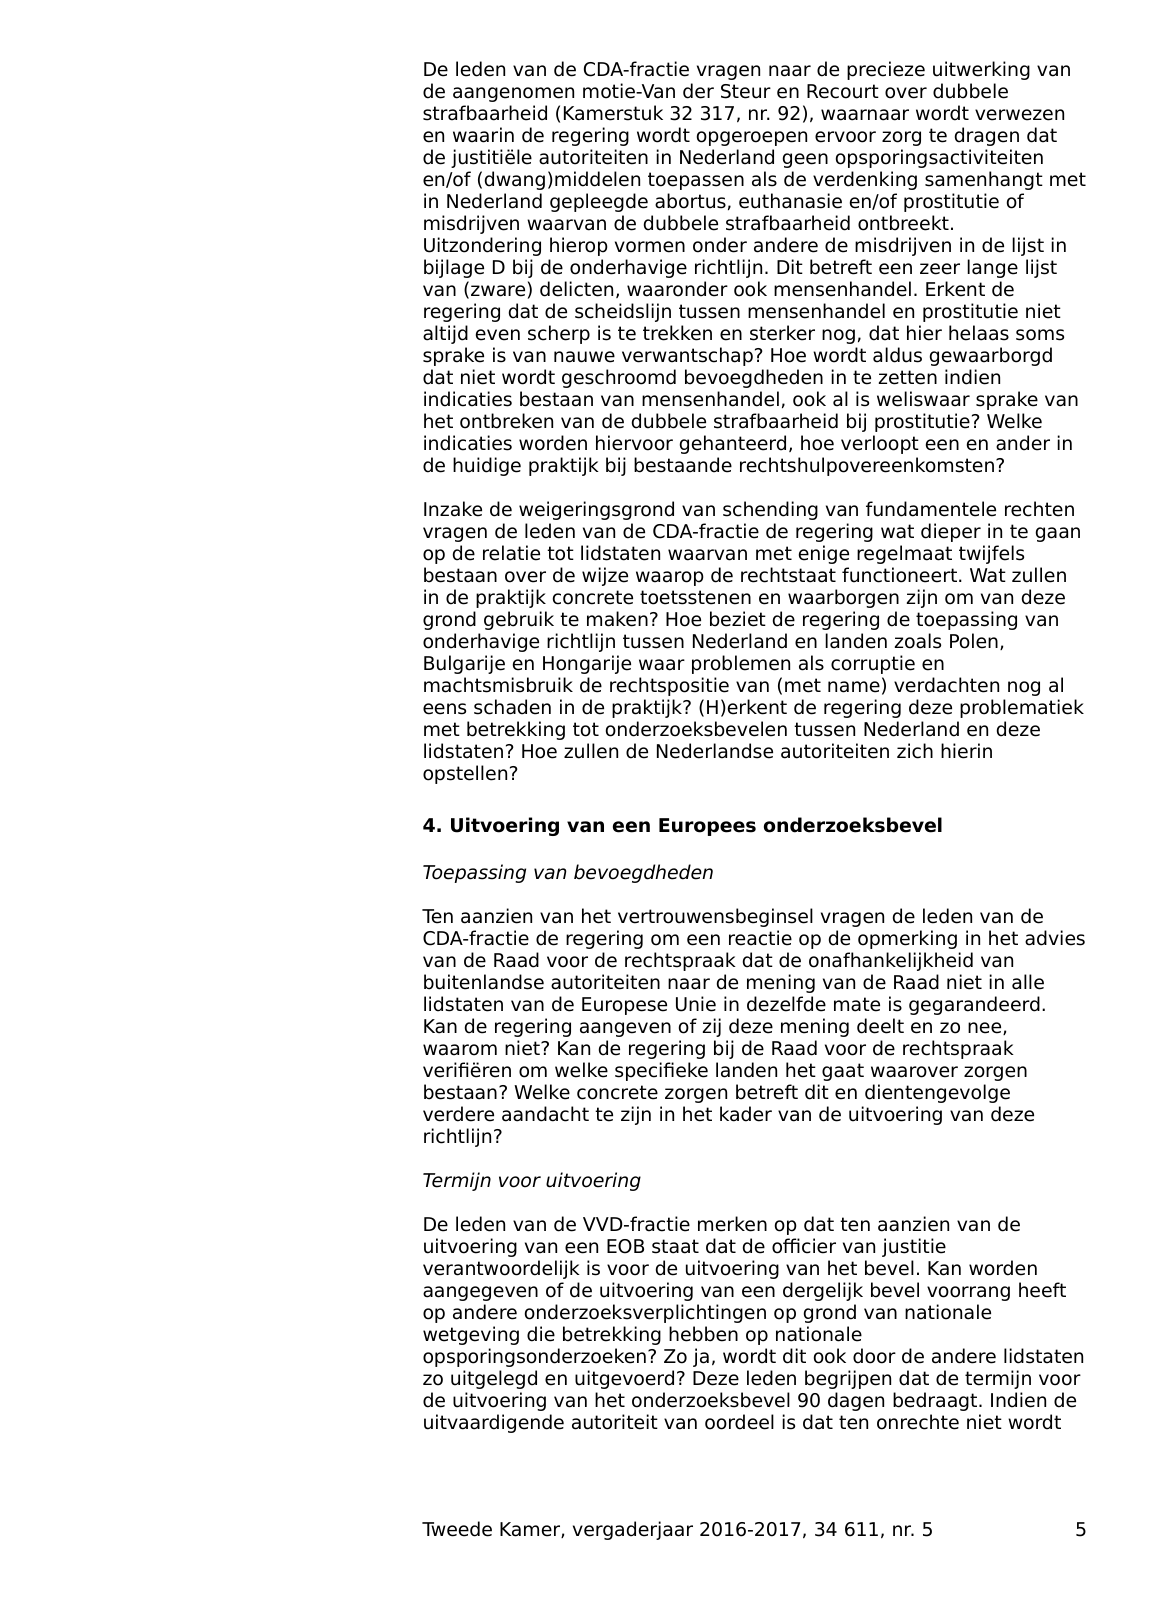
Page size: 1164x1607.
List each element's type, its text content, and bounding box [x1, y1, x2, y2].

subtitle 4. Uitvoering van een Europees onderzoeksbevel [422, 814, 1087, 837]
text Ten aanzien van het vertrouwensbeginsel vragen de leden van de CDA-fractie de regering om een reactie op de opmerking in het advies van de Raad voor de rechtspraak dat de onafhankelijkheid van buitenlandse autoriteiten naar de mening van de Raad niet in alle lidstaten van de Europese Unie in dezelfde mate is gegarandeerd. Kan de regering aangeven of zij deze mening deelt en zo nee, waarom niet? Kan de regering bij de Raad voor de rechtspraak verifiëren om welke specifieke landen het gaat waarover zorgen bestaan? Welke concrete zorgen betreft dit en dientengevolge verdere aandacht te zijn in het kader van de uitvoering van deze richtlijn? [422, 906, 1087, 1147]
subtitle Toepassing van bevoegdheden [422, 862, 1087, 883]
text De leden van de CDA-fractie vragen naar de precieze uitwerking van de aangenomen motie-Van der Steur en Recourt over dubbele strafbaarheid (Kamerstuk 32 317, nr. 92), waarnaar wordt verwezen en waarin de regering wordt opgeroepen ervoor zorg te dragen dat de justitiële autoriteiten in Nederland geen opsporingsactiviteiten en/of (dwang)middelen toepassen als de verdenking samenhangt met in Nederland gepleegde abortus, euthanasie en/of prostitutie of misdrijven waarvan de dubbele strafbaarheid ontbreekt. [422, 59, 1087, 235]
text Inzake de weigeringsgrond van schending van fundamentele rechten vragen de leden van de CDA-fractie de regering wat dieper in te gaan op de relatie tot lidstaten waarvan met enige regelmaat twijfels bestaan over de wijze waarop de rechtstaat functioneert. Wat zullen in de praktijk concrete toetsstenen en waarborgen zijn om van deze grond gebruik te maken? Hoe beziet de regering de toepassing van onderhavige richtlijn tussen Nederland en landen zoals Polen, Bulgarije en Hongarije waar problemen als corruptie en machtsmisbruik de rechtspositie van (met name) verdachten nog al eens schaden in de praktijk? (H)erkent de regering deze problematiek met betrekking tot onderzoeksbevelen tussen Nederland en deze lidstaten? Hoe zullen de Nederlandse autoriteiten zich hierin opstellen? [422, 499, 1087, 784]
text Uitzondering hierop vormen onder andere de misdrijven in de lijst in bijlage D bij de onderhavige richtlijn. Dit betreft een zeer lange lijst van (zware) delicten, waaronder ook mensenhandel. Erkent de regering dat de scheidslijn tussen mensenhandel en prostitutie niet altijd even scherp is te trekken en sterker nog, dat hier helaas soms sprake is van nauwe verwantschap? Hoe wordt aldus gewaarborgd dat niet wordt geschroomd bevoegdheden in te zetten indien indicaties bestaan van mensenhandel, ook al is weliswaar sprake van het ontbreken van de dubbele strafbaarheid bij prostitutie? Welke indicaties worden hiervoor gehanteerd, hoe verloopt een en ander in de huidige praktijk bij bestaande rechtshulpovereenkomsten? [422, 235, 1087, 477]
subtitle Termijn voor uitvoering [422, 1170, 1087, 1192]
text De leden van de VVD-fractie merken op dat ten aanzien van de uitvoering van een EOB staat dat de officier van justitie verantwoordelijk is voor de uitvoering van het bevel. Kan worden aangegeven of de uitvoering van een dergelijk bevel voorrang heeft op andere onderzoeksverplichtingen op grond van nationale wetgeving die betrekking hebben op nationale opsporingsonderzoeken? Zo ja, wordt dit ook door de andere lidstaten zo uitgelegd en uitgevoerd? Deze leden begrijpen dat de termijn voor de uitvoering van het onderzoeksbevel 90 dagen bedraagt. Indien de uitvaardigende autoriteit van oordeel is dat ten onrechte niet wordt [422, 1214, 1087, 1434]
